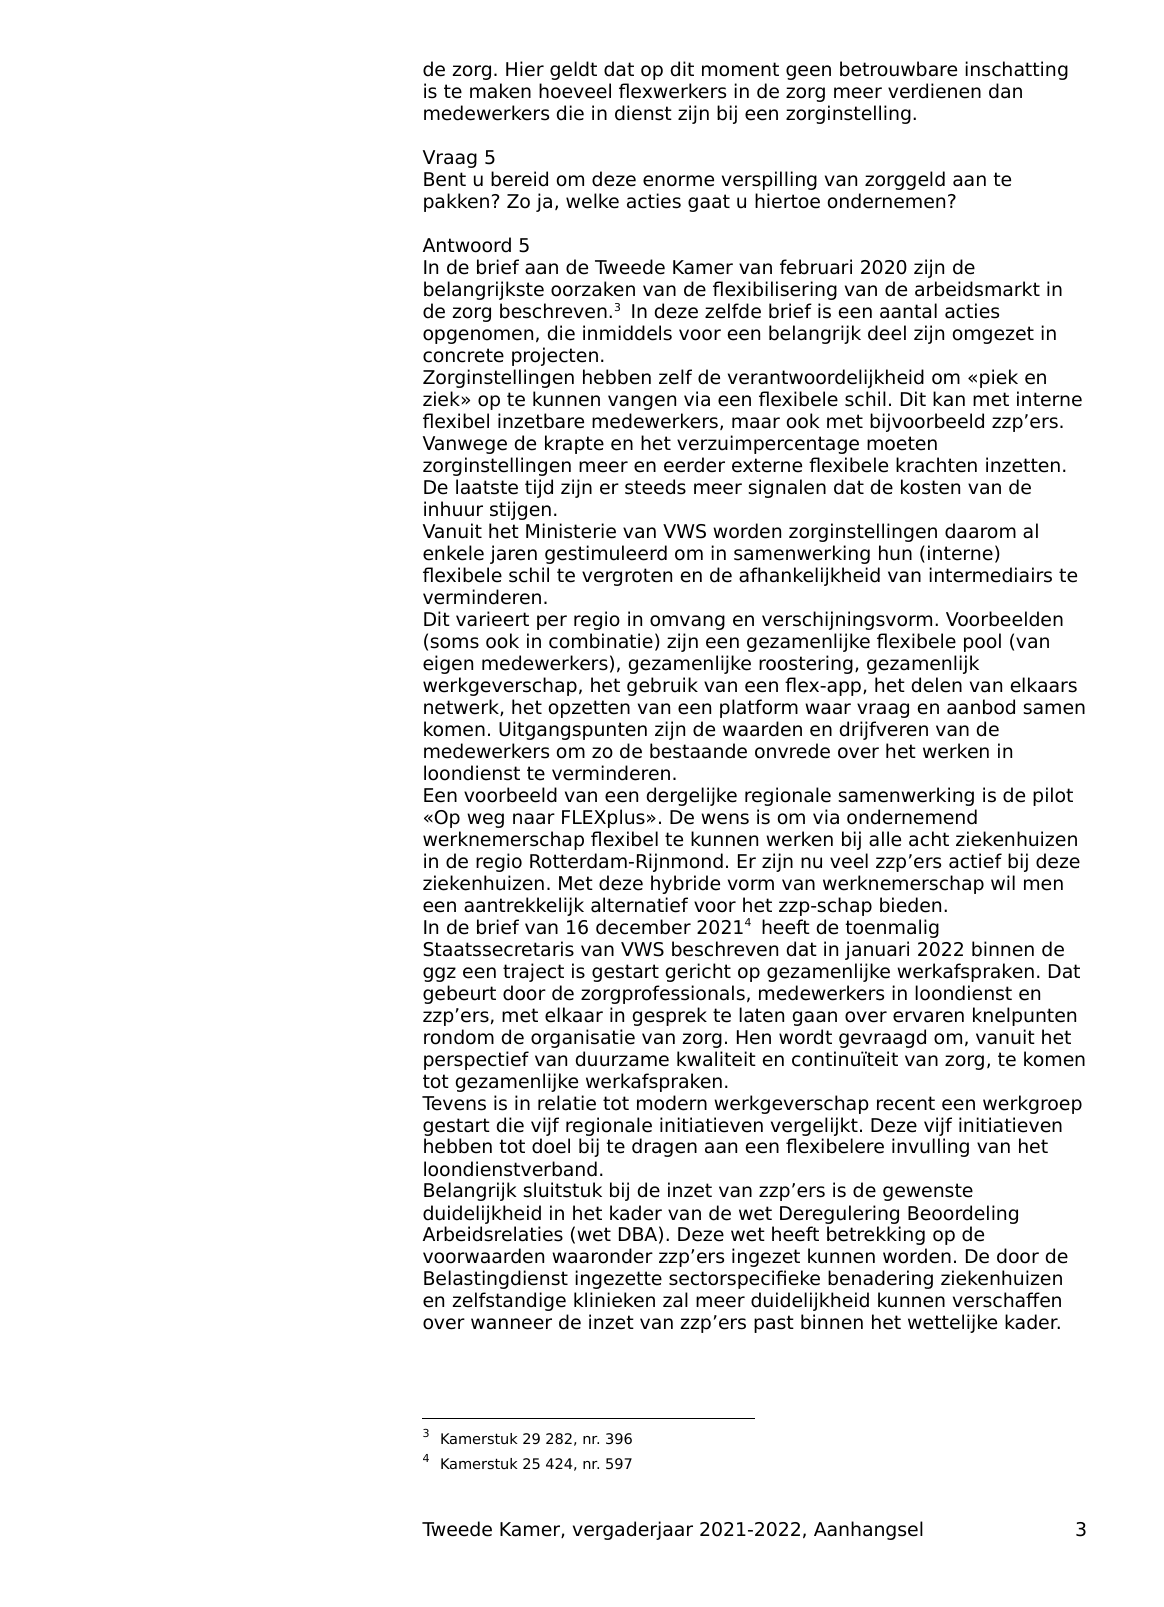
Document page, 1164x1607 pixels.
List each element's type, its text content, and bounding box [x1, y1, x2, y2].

text de zorg. Hier geldt dat op dit moment geen betrouwbare inschatting is te maken hoeveel flexwerkers in de zorg meer verdienen dan medewerkers die in dienst zijn bij een zorginstelling. [422, 59, 1087, 125]
text In de brief aan de Tweede Kamer van februari 2020 zijn de belangrijkste oorzaken van de flexibilisering van de arbeidsmarkt in de zorg beschreven. In deze zelfde brief is een aantal acties opgenomen, die inmiddels voor een belangrijk deel zijn omgezet in concrete projecten. [422, 257, 1087, 367]
text Tevens is in relatie tot modern werkgeverschap recent een werkgroep gestart die vijf regionale initiatieven vergelijkt. Deze vijf initiatieven hebben tot doel bij te dragen aan een flexibelere invulling van het loondienstverband. [422, 1092, 1087, 1180]
text Dit varieert per regio in omvang en verschijningsvorm. Voorbeelden (soms ook in combinatie) zijn een gezamenlijke flexibele pool (van eigen medewerkers), gezamenlijke roostering, gezamenlijk werkgeverschap, het gebruik van een flex-app, het delen van elkaars netwerk, het opzetten van een platform waar vraag en aanbod samen komen. Uitgangspunten zijn de waarden en drijfveren van de medewerkers om zo de bestaande onvrede over het werken in loondienst te verminderen. [422, 609, 1087, 785]
text Belangrijk sluitstuk bij de inzet van zzp’ers is de gewenste duidelijkheid in het kader van de wet Deregulering Beoordeling Arbeidsrelaties (wet DBA). Deze wet heeft betrekking op de voorwaarden waaronder zzp’ers ingezet kunnen worden. De door de Belastingdienst ingezette sectorspecifieke benadering ziekenhuizen en zelfstandige klinieken zal meer duidelijkheid kunnen verschaffen over wanneer de inzet van zzp’ers past binnen het wettelijke kader. [422, 1180, 1087, 1334]
text Bent u bereid om deze enorme verspilling van zorggeld aan te pakken? Zo ja, welke acties gaat u hiertoe ondernemen? [422, 169, 1087, 213]
text Kamerstuk 29 282, nr. 396 [422, 1427, 1087, 1449]
text Kamerstuk 25 424, nr. 597 [422, 1452, 1087, 1474]
text Zorginstellingen hebben zelf de verantwoordelijkheid om «piek en ziek» op te kunnen vangen via een flexibele schil. Dit kan met interne flexibel inzetbare medewerkers, maar ook met bijvoorbeeld zzp’ers. Vanwege de krapte en het verzuimpercentage moeten zorginstellingen meer en eerder externe flexibele krachten inzetten. De laatste tijd zijn er steeds meer signalen dat de kosten van de inhuur stijgen. [422, 367, 1087, 521]
text Antwoord 5 [422, 235, 1087, 257]
text Een voorbeeld van een dergelijke regionale samenwerking is de pilot «Op weg naar FLEXplus». De wens is om via ondernemend werknemerschap flexibel te kunnen werken bij alle acht ziekenhuizen in de regio Rotterdam-Rijnmond. Er zijn nu veel zzp’ers actief bij deze ziekenhuizen. Met deze hybride vorm van werknemerschap wil men een aantrekkelijk alternatief voor het zzp-schap bieden. [422, 785, 1087, 917]
text In de brief van 16 december 2021 heeft de toenmalig Staatssecretaris van VWS beschreven dat in januari 2022 binnen de ggz een traject is gestart gericht op gezamenlijke werkafspraken. Dat gebeurt door de zorgprofessionals, medewerkers in loondienst en zzp’ers, met elkaar in gesprek te laten gaan over ervaren knelpunten rondom de organisatie van zorg. Hen wordt gevraagd om, vanuit het perspectief van duurzame kwaliteit en continuïteit van zorg, te komen tot gezamenlijke werkafspraken. [422, 917, 1087, 1092]
text Vanuit het Ministerie van VWS worden zorginstellingen daarom al enkele jaren gestimuleerd om in samenwerking hun (interne) flexibele schil te vergroten en de afhankelijkheid van intermediairs te verminderen. [422, 521, 1087, 609]
text Vraag 5 [422, 147, 1087, 169]
